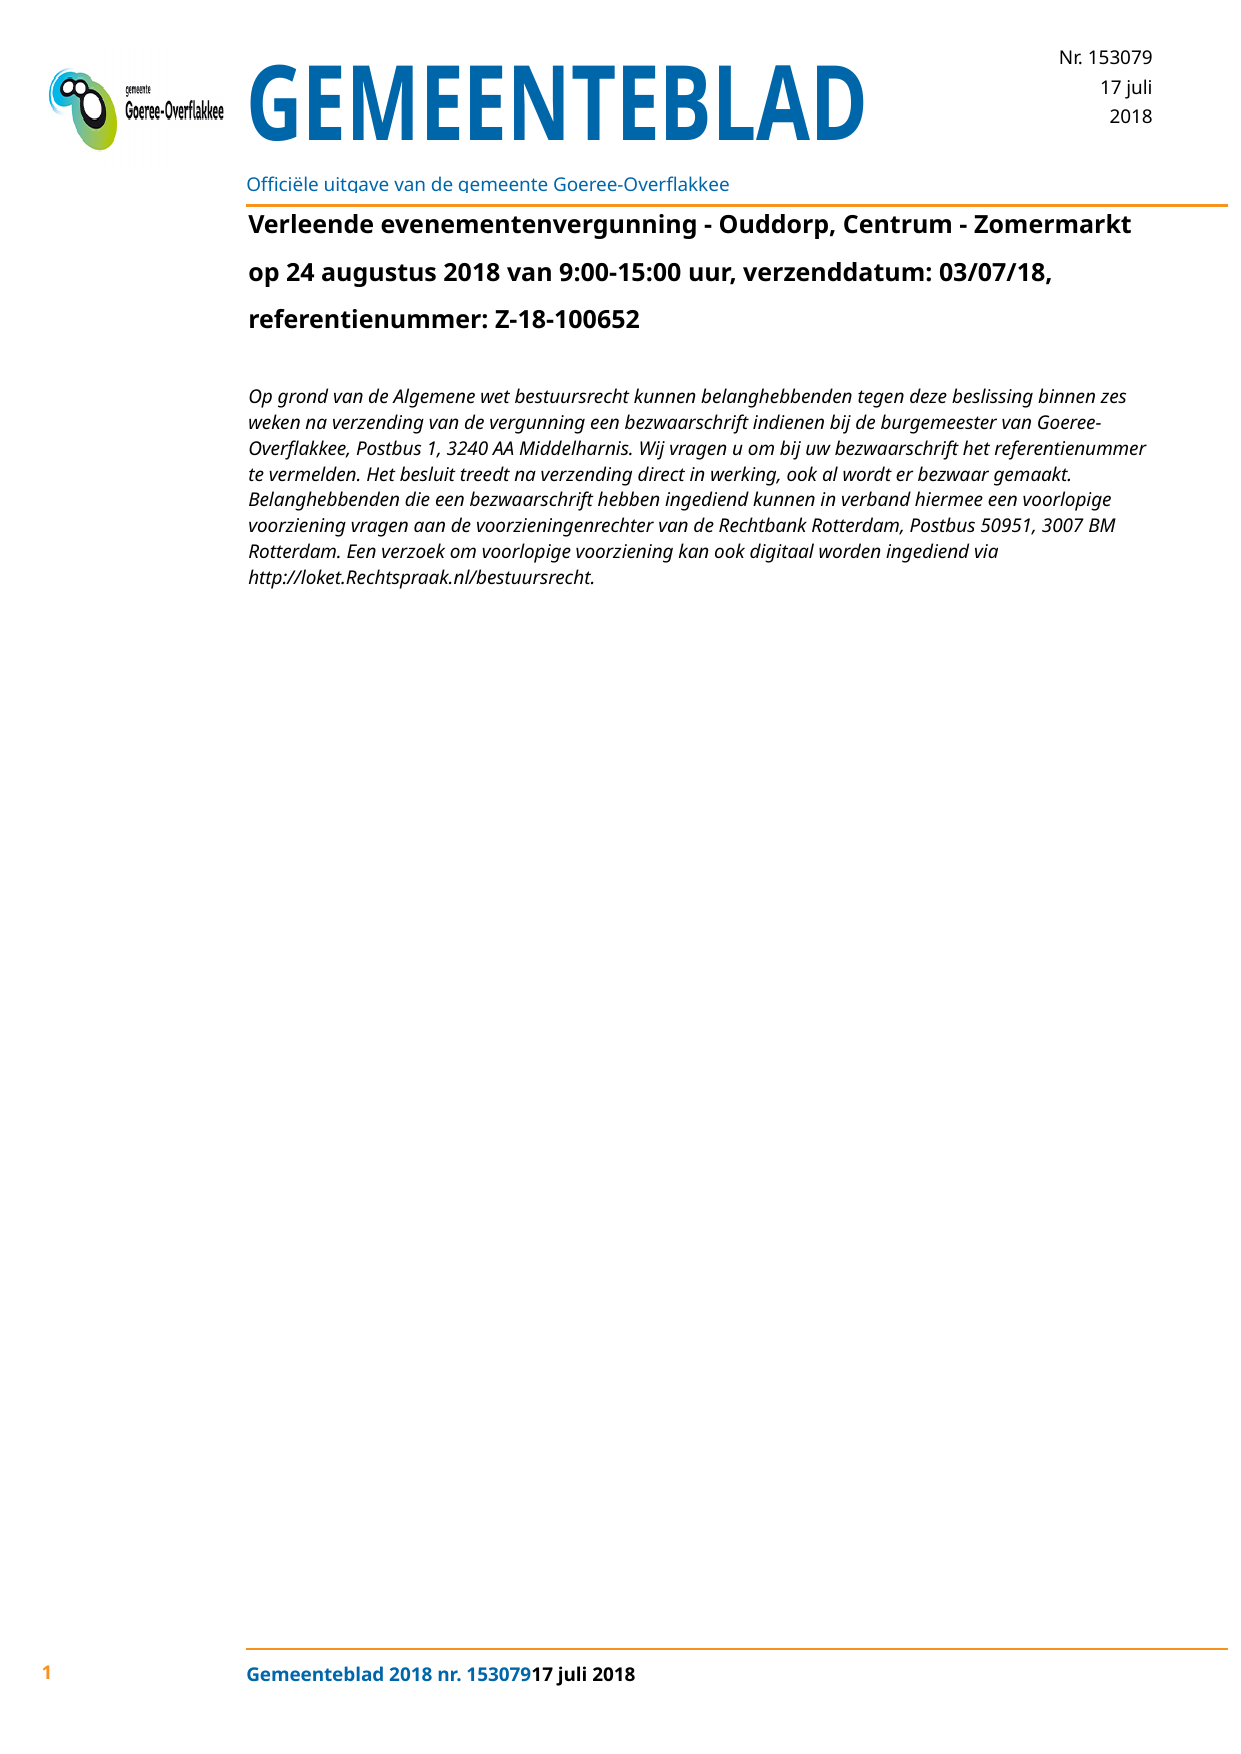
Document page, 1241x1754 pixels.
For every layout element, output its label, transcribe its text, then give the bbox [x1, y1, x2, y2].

text Op grond van de Algemene wet bestuursrecht kunnen belanghebbenden tegen deze beslissing binnen zes weken na verzending van de vergunning een bezwaarschrift indienen bij de burgemeester van Goeree-Overflakkee, Postbus 1, 3240 AA Middelharnis. Wij vragen u om bij uw bezwaarschrift het referentienummer te vermelden. Het besluit treedt na verzending direct in werking, ook al wordt er bezwaar gemaakt. Belanghebbenden die een bezwaarschrift hebben ingediend kunnen in verband hiermee een voorlopige voorziening vragen aan de voorzieningenrechter van de Rechtbank Rotterdam, Postbus 50951, 3007 BM Rotterdam. Een verzoek om voorlopige voorziening kan ook digitaal worden ingediend via http://loket.Rechtspraak.nl/bestuursrecht. [248, 384, 1152, 589]
text Verleende evenementenvergunning - Ouddorp, Centrum - Zomermarkt op 24 augustus 2018 van 9:00-15:00 uur, verzenddatum: 03/07/18, referentienummer: Z-18-100652 [248, 207, 1152, 336]
picture [41, 47, 231, 172]
